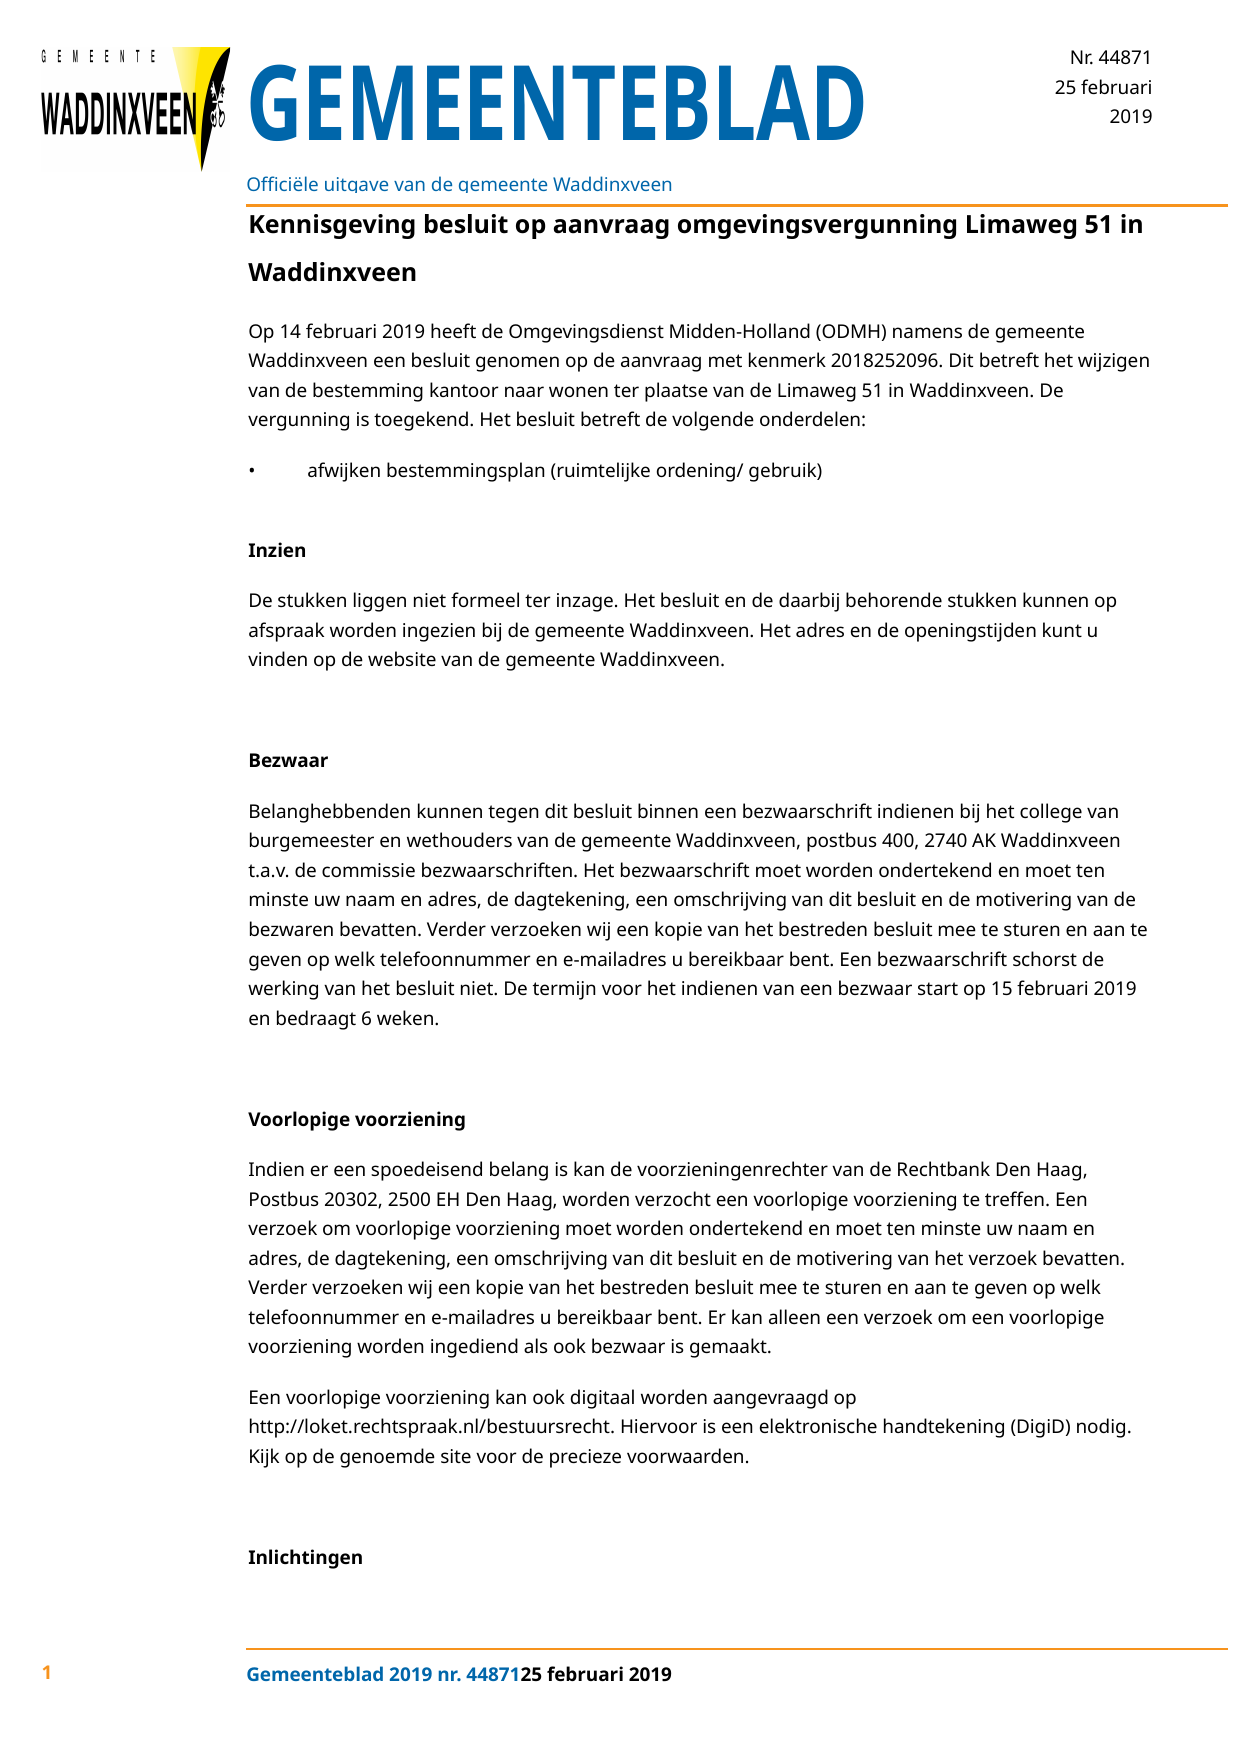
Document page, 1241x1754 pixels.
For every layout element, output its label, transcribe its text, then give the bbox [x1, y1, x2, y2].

text Kennisgeving besluit op aanvraag omgevingsvergunning Limaweg 51 in Waddinxveen [248, 207, 1152, 288]
text Bezwaar [248, 747, 1152, 773]
list afwijken bestemmingsplan (ruimtelijke ordening/ gebruik) [248, 457, 1152, 483]
text Inlichtingen [248, 1544, 1152, 1570]
text Belanghebbenden kunnen tegen dit besluit binnen een bezwaarschrift indienen bij het college van burgemeester en wethouders van de gemeente Waddinxveen, postbus 400, 2740 AK Waddinxveen t.a.v. de commissie bezwaarschriften. Het bezwaarschrift moet worden ondertekend en moet ten minste uw naam en adres, de dagtekening, een omschrijving van dit besluit en de motivering van de bezwaren bevatten. Verder verzoeken wij een kopie van het bestreden besluit mee te sturen en aan te geven op welk telefoonnummer en e-mailadres u bereikbaar bent. Een bezwaarschrift schorst de werking van het besluit niet. De termijn voor het indienen van een bezwaar start op 15 februari 2019 en bedraagt 6 weken. [248, 798, 1152, 1031]
text Op 14 februari 2019 heeft de Omgevingsdienst Midden-Holland (ODMH) namens de gemeente Waddinxveen een besluit genomen op de aanvraag met kenmerk 2018252096. Dit betreft het wijzigen van de bestemming kantoor naar wonen ter plaatse van de Limaweg 51 in Waddinxveen. De vergunning is toegekend. Het besluit betreft de volgende onderdelen: [248, 318, 1152, 432]
text De stukken liggen niet formeel ter inzage. Het besluit en de daarbij behorende stukken kunnen op afspraak worden ingezien bij de gemeente Waddinxveen. Het adres en de openingstijden kunt u vinden op de website van de gemeente Waddinxveen. [248, 587, 1152, 672]
text Inzien [248, 537, 1152, 563]
text Voorlopige voorziening [248, 1106, 1152, 1132]
text Een voorlopige voorziening kan ook digitaal worden aangevraagd op http://loket.rechtspraak.nl/bestuursrecht. Hiervoor is een elektronische handtekening (DigiD) nodig. Kijk op de genoemde site voor de precieze voorwaarden. [248, 1384, 1152, 1469]
picture [41, 47, 231, 172]
text Indien er een spoedeisend belang is kan de voorzieningenrechter van de Rechtbank Den Haag, Postbus 20302, 2500 EH Den Haag, worden verzocht een voorlopige voorziening te treffen. Een verzoek om voorlopige voorziening moet worden ondertekend en moet ten minste uw naam en adres, de dagtekening, een omschrijving van dit besluit en de motivering van het verzoek bevatten. Verder verzoeken wij een kopie van het bestreden besluit mee te sturen en aan te geven op welk telefoonnummer en e-mailadres u bereikbaar bent. Er kan alleen een verzoek om een voorlopige voorziening worden ingediend als ook bezwaar is gemaakt. [248, 1156, 1152, 1359]
